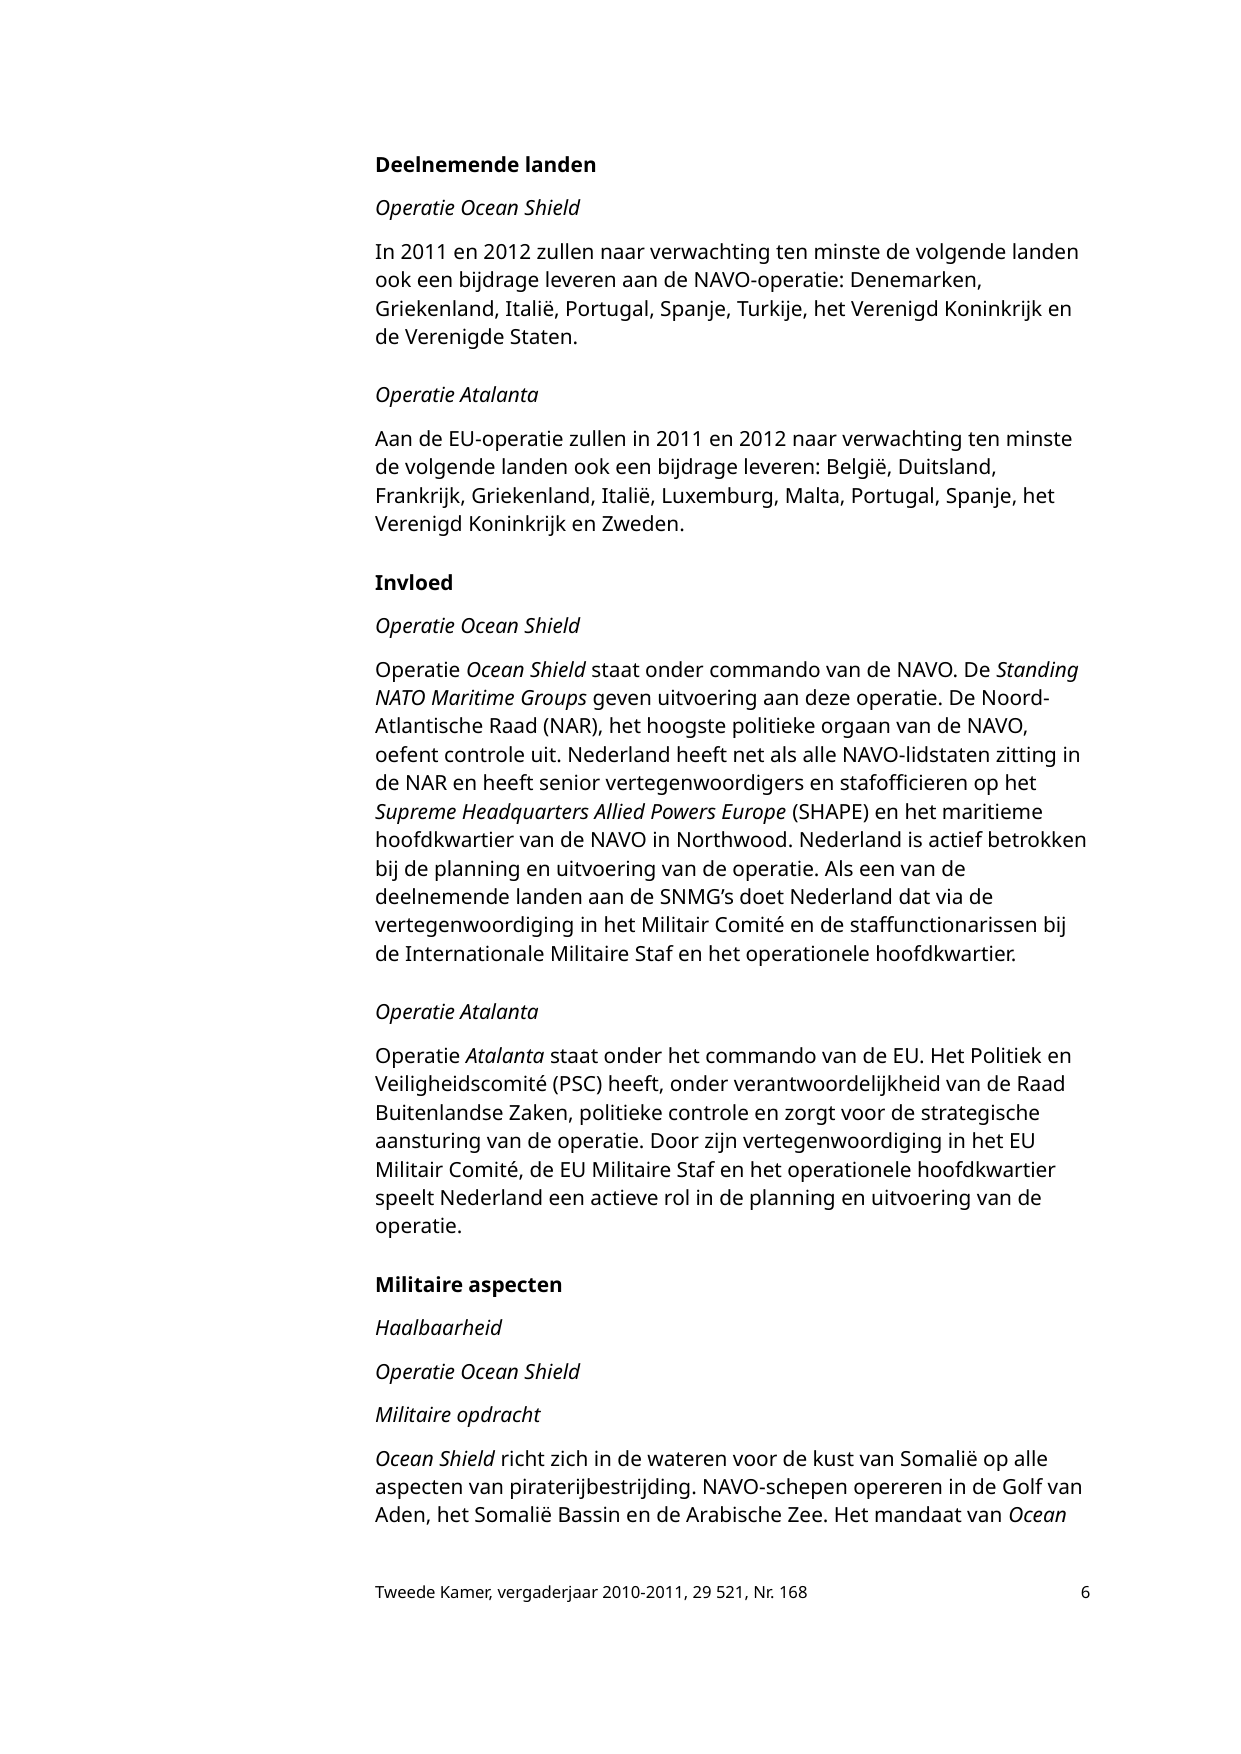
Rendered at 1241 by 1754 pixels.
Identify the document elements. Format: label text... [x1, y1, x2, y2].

text Militaire aspecten [375, 1270, 1090, 1298]
text Operatie Ocean Shield [375, 193, 1090, 222]
text Operatie Ocean Shield staat onder commando van de NAVO. De Standing NATO Maritime Groups geven uitvoering aan deze operatie. De Noord-Atlantische Raad (NAR), het hoogste politieke orgaan van de NAVO, oefent controle uit. Nederland heeft net als alle NAVO-lidstaten zitting in de NAR en heeft senior vertegenwoordigers en stafofficieren op het Supreme Headquarters Allied Powers Europe (SHAPE) en het maritieme hoofdkwartier van de NAVO in Northwood. Nederland is actief betrokken bij de planning en uitvoering van de operatie. Als een van de deelnemende landen aan de SNMG’s doet Nederland dat via de vertegenwoordiging in het Militair Comité en de staffunctionarissen bij de Internationale Militaire Staf en het operationele hoofdkwartier. [375, 655, 1090, 967]
text Operatie Atalanta staat onder het commando van de EU. Het Politiek en Veiligheidscomité (PSC) heeft, onder verantwoordelijkheid van de Raad Buitenlandse Zaken, politieke controle en zorgt voor de strategische aansturing van de operatie. Door zijn vertegenwoordiging in het EU Militair Comité, de EU Militaire Staf en het operationele hoofdkwartier speelt Nederland een actieve rol in de planning en uitvoering van de operatie. [375, 1041, 1090, 1240]
text Aan de EU-operatie zullen in 2011 en 2012 naar verwachting ten minste de volgende landen ook een bijdrage leveren: België, Duitsland, Frankrijk, Griekenland, Italië, Luxemburg, Malta, Portugal, Spanje, het Verenigd Koninkrijk en Zweden. [375, 424, 1090, 538]
text Invloed [375, 568, 1090, 596]
text Operatie Ocean Shield [375, 1357, 1090, 1385]
text Operatie Ocean Shield [375, 611, 1090, 640]
text Operatie Atalanta [375, 381, 1090, 409]
text Operatie Atalanta [375, 997, 1090, 1026]
text Ocean Shield richt zich in de wateren voor de kust van Somalië op alle aspecten van piraterijbestrijding. NAVO-schepen opereren in de Golf van Aden, het Somalië Bassin en de Arabische Zee. Het mandaat van Ocean [375, 1444, 1090, 1529]
text In 2011 en 2012 zullen naar verwachting ten minste de volgende landen ook een bijdrage leveren aan de NAVO-operatie: Denemarken, Griekenland, Italië, Portugal, Spanje, Turkije, het Verenigd Koninkrijk en de Verenigde Staten. [375, 237, 1090, 351]
text Militaire opdracht [375, 1400, 1090, 1429]
text Deelnemende landen [375, 150, 1090, 178]
text Haalbaarheid [375, 1313, 1090, 1342]
